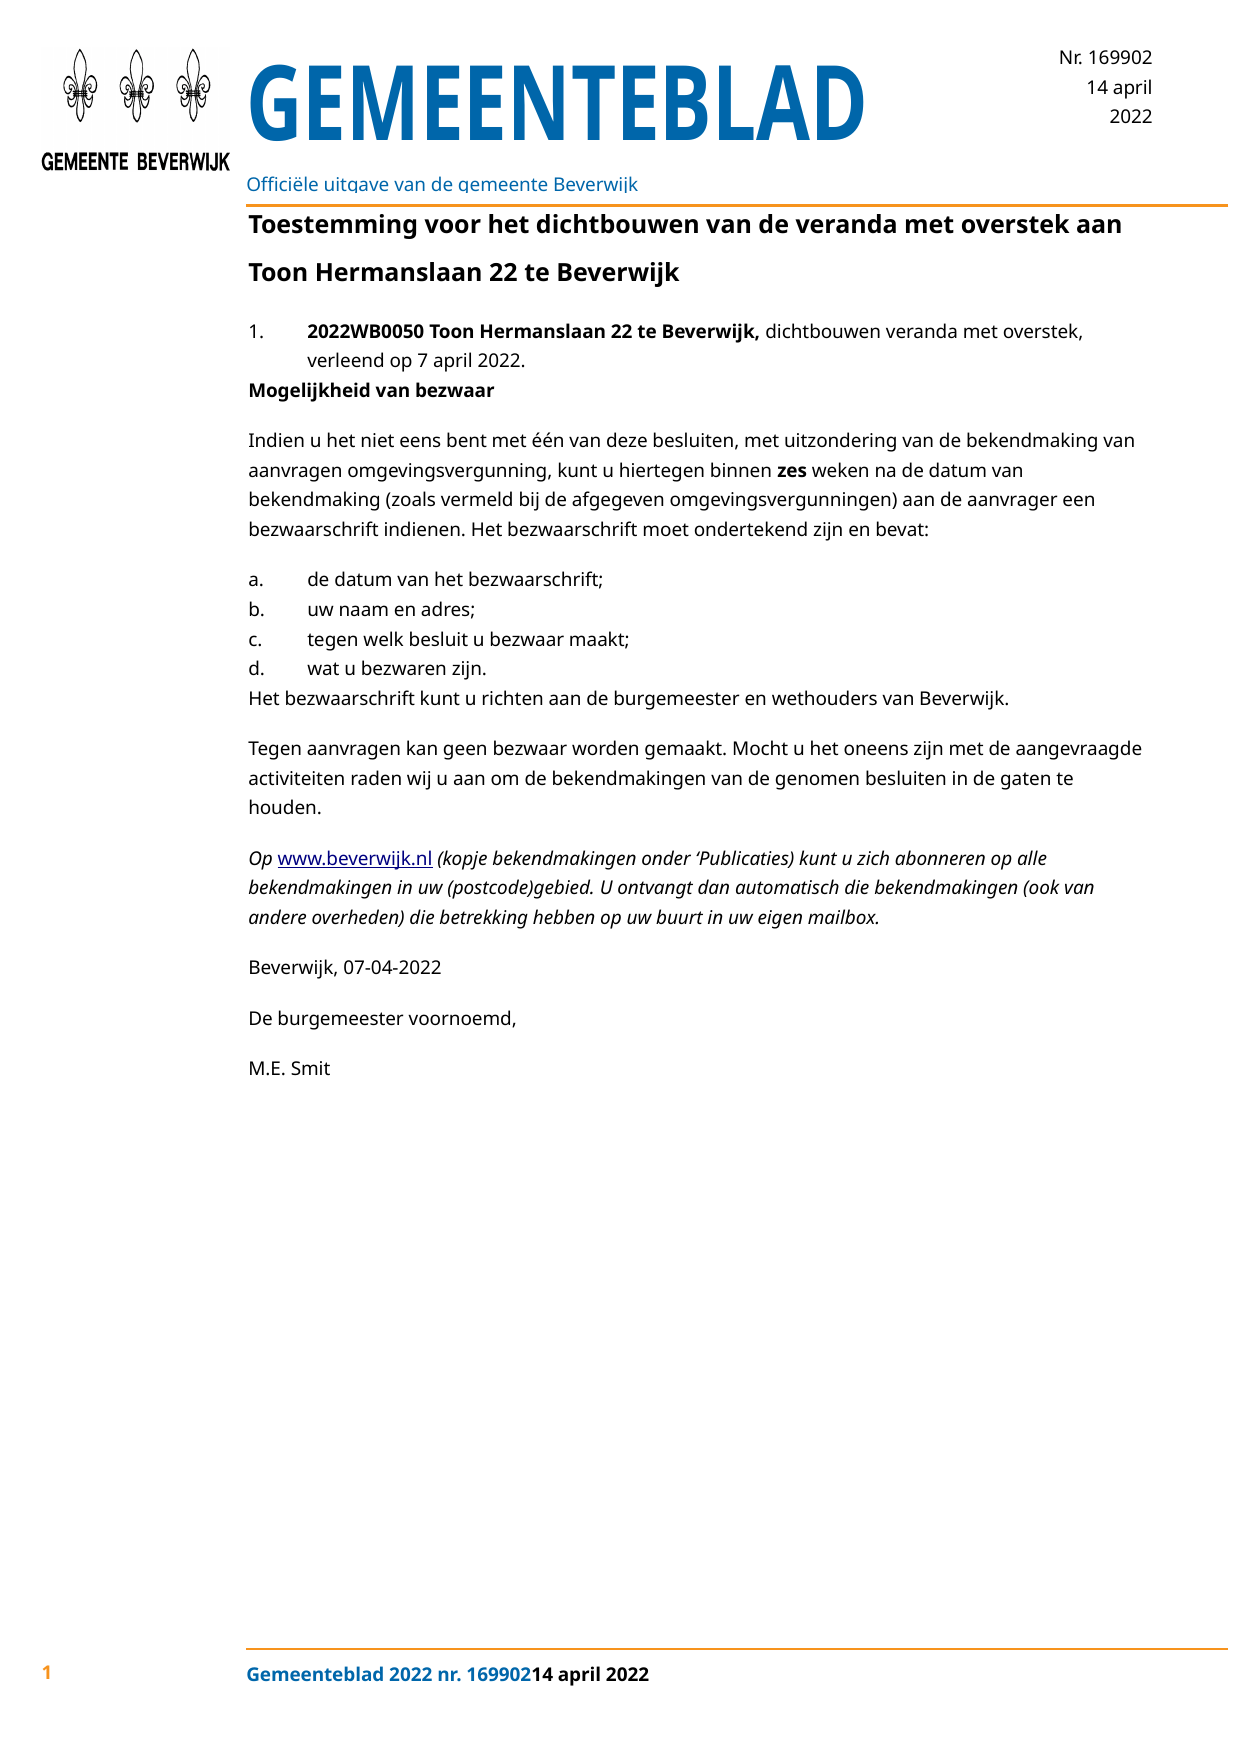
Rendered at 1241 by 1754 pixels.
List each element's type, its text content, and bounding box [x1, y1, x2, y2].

picture [41, 47, 231, 172]
list wat u bezwaren zijn. [248, 655, 1152, 681]
text Op www.beverwijk.nl (kopje bekendmakingen onder ‘Publicaties) kunt u zich abonneren op alle bekendmakingen in uw (postcode)gebied. U ontvangt dan automatisch die bekendmakingen (ook van andere overheden) die betrekking hebben op uw buurt in uw eigen mailbox. [248, 845, 1152, 930]
text Indien u het niet eens bent met één van deze besluiten, met uitzondering van de bekendmaking van aanvragen omgevingsvergunning, kunt u hiertegen binnen zes weken na de datum van bekendmaking (zoals vermeld bij de afgegeven omgevingsvergunningen) aan de aanvrager een bezwaarschrift indienen. Het bezwaarschrift moet ondertekend zijn en bevat: [248, 427, 1152, 542]
text De burgemeester voornoemd, [248, 1005, 1152, 1031]
list tegen welk besluit u bezwaar maakt; [248, 626, 1152, 652]
text Toestemming voor het dichtbouwen van de veranda met overstek aan Toon Hermanslaan 22 te Beverwijk [248, 207, 1152, 288]
list uw naam en adres; [248, 596, 1152, 622]
text Mogelijkheid van bezwaar [248, 377, 1152, 403]
text M.E. Smit [248, 1055, 1152, 1081]
list 2022WB0050 Toon Hermanslaan 22 te Beverwijk, dichtbouwen veranda met overstek, verleend op 7 april 2022. [248, 318, 1152, 373]
text Tegen aanvragen kan geen bezwaar worden gemaakt. Mocht u het oneens zijn met de aangevraagde activiteiten raden wij u aan om de bekendmakingen van de genomen besluiten in de gaten te houden. [248, 735, 1152, 820]
list de datum van het bezwaarschrift; [248, 567, 1152, 592]
text Het bezwaarschrift kunt u richten aan de burgemeester en wethouders van Beverwijk. [248, 685, 1152, 711]
text Beverwijk, 07-04-2022 [248, 954, 1152, 980]
